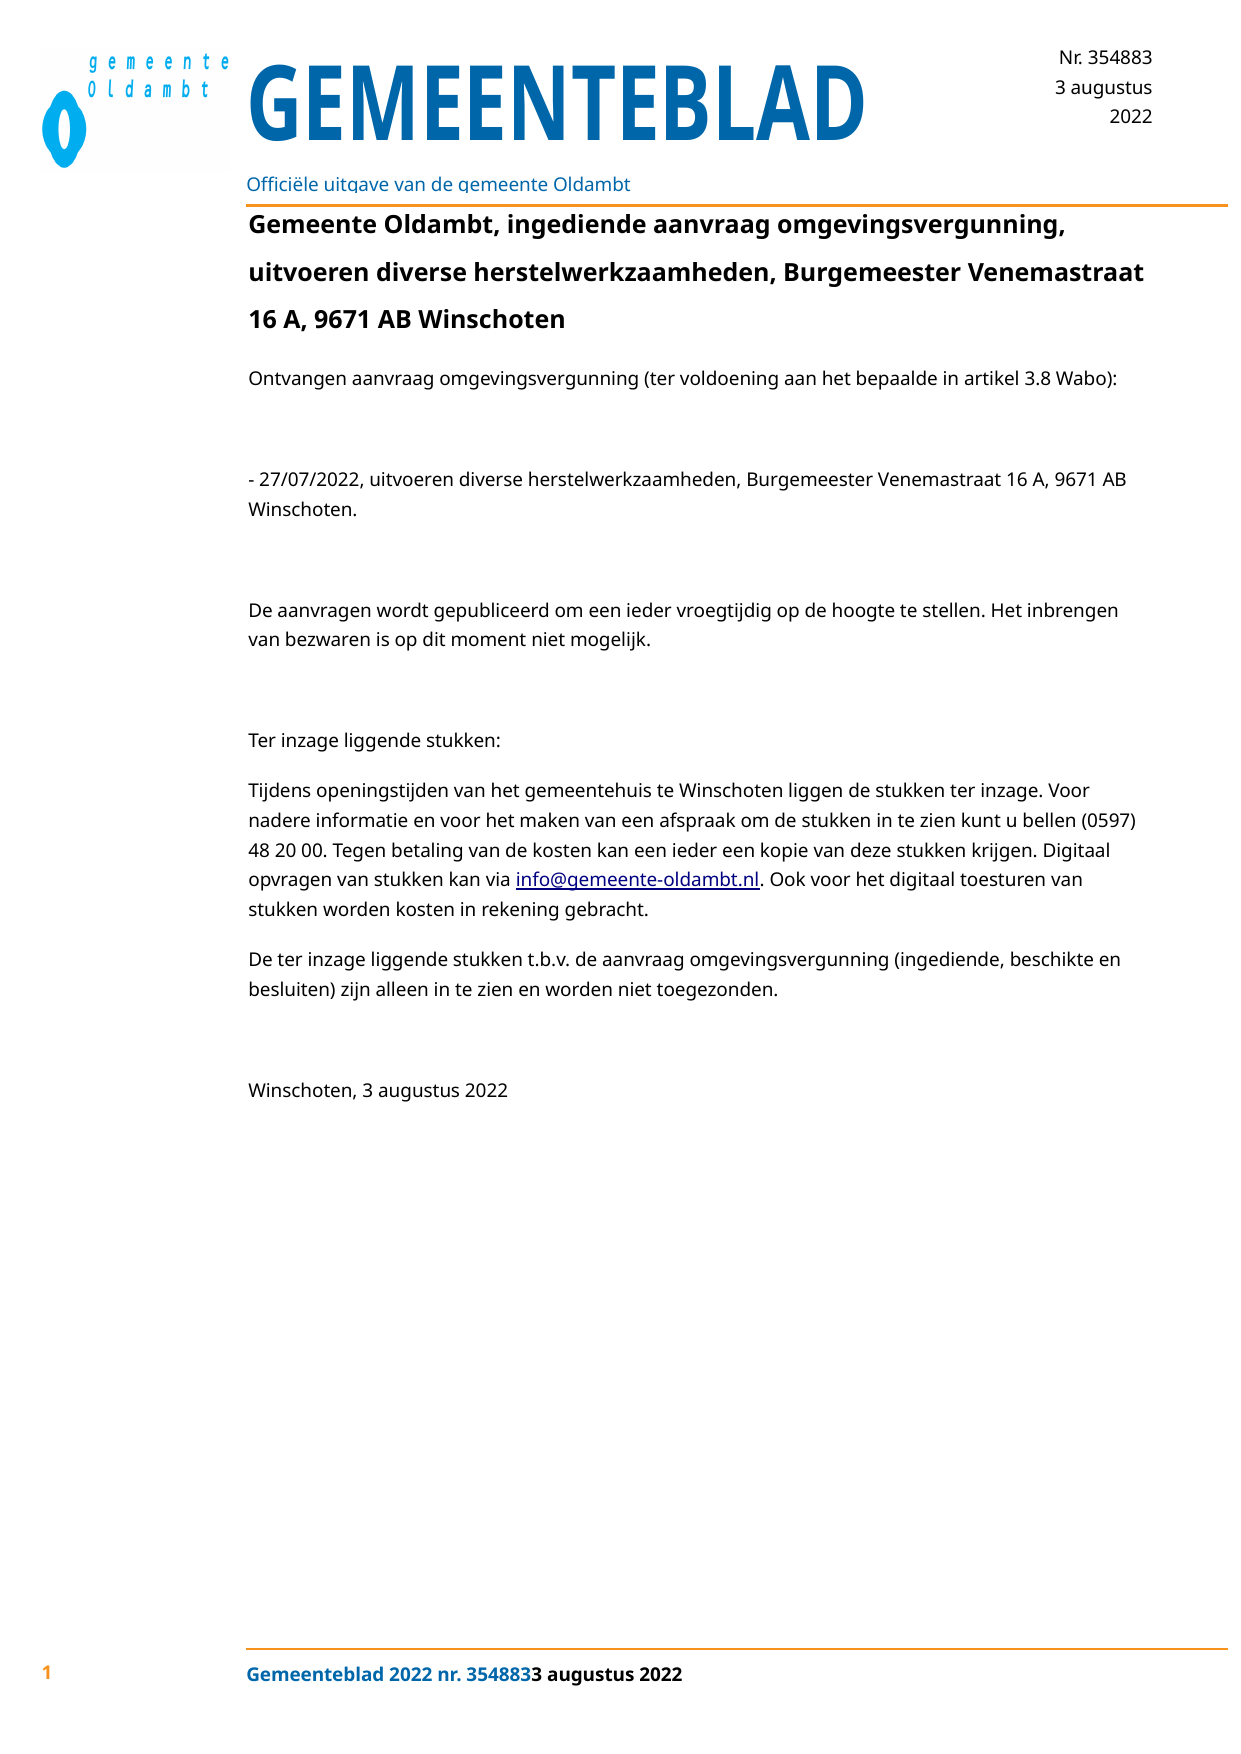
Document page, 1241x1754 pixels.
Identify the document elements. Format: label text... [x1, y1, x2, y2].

text Gemeente Oldambt, ingediende aanvraag omgevingsvergunning, uitvoeren diverse herstelwerkzaamheden, Burgemeester Venemastraat 16 A, 9671 AB Winschoten [248, 207, 1152, 336]
text Winschoten, 3 augustus 2022 [248, 1077, 1152, 1102]
text De ter inzage liggende stukken t.b.v. de aanvraag omgevingsvergunning (ingediende, beschikte en besluiten) zijn alleen in te zien en worden niet toegezonden. [248, 946, 1152, 1002]
text - 27/07/2022, uitvoeren diverse herstelwerkzaamheden, Burgemeester Venemastraat 16 A, 9671 AB Winschoten. [248, 466, 1152, 522]
text Ontvangen aanvraag omgevingsvergunning (ter voldoening aan het bepaalde in artikel 3.8 Wabo): [248, 366, 1152, 391]
text De aanvragen wordt gepubliceerd om een ieder vroegtijdig op de hoogte te stellen. Het inbrengen van bezwaren is op dit moment niet mogelijk. [248, 597, 1152, 652]
picture [41, 47, 231, 172]
text Tijdens openingstijden van het gemeentehuis te Winschoten liggen de stukken ter inzage. Voor nadere informatie en voor het maken van een afspraak om de stukken in te zien kunt u bellen (0597) 48 20 00. Tegen betaling van de kosten kan een ieder een kopie van deze stukken krijgen. Digitaal opvragen van stukken kan via info@gemeente-oldambt.nl. Ook voor het digitaal toesturen van stukken worden kosten in rekening gebracht. [248, 778, 1152, 922]
text Ter inzage liggende stukken: [248, 727, 1152, 753]
